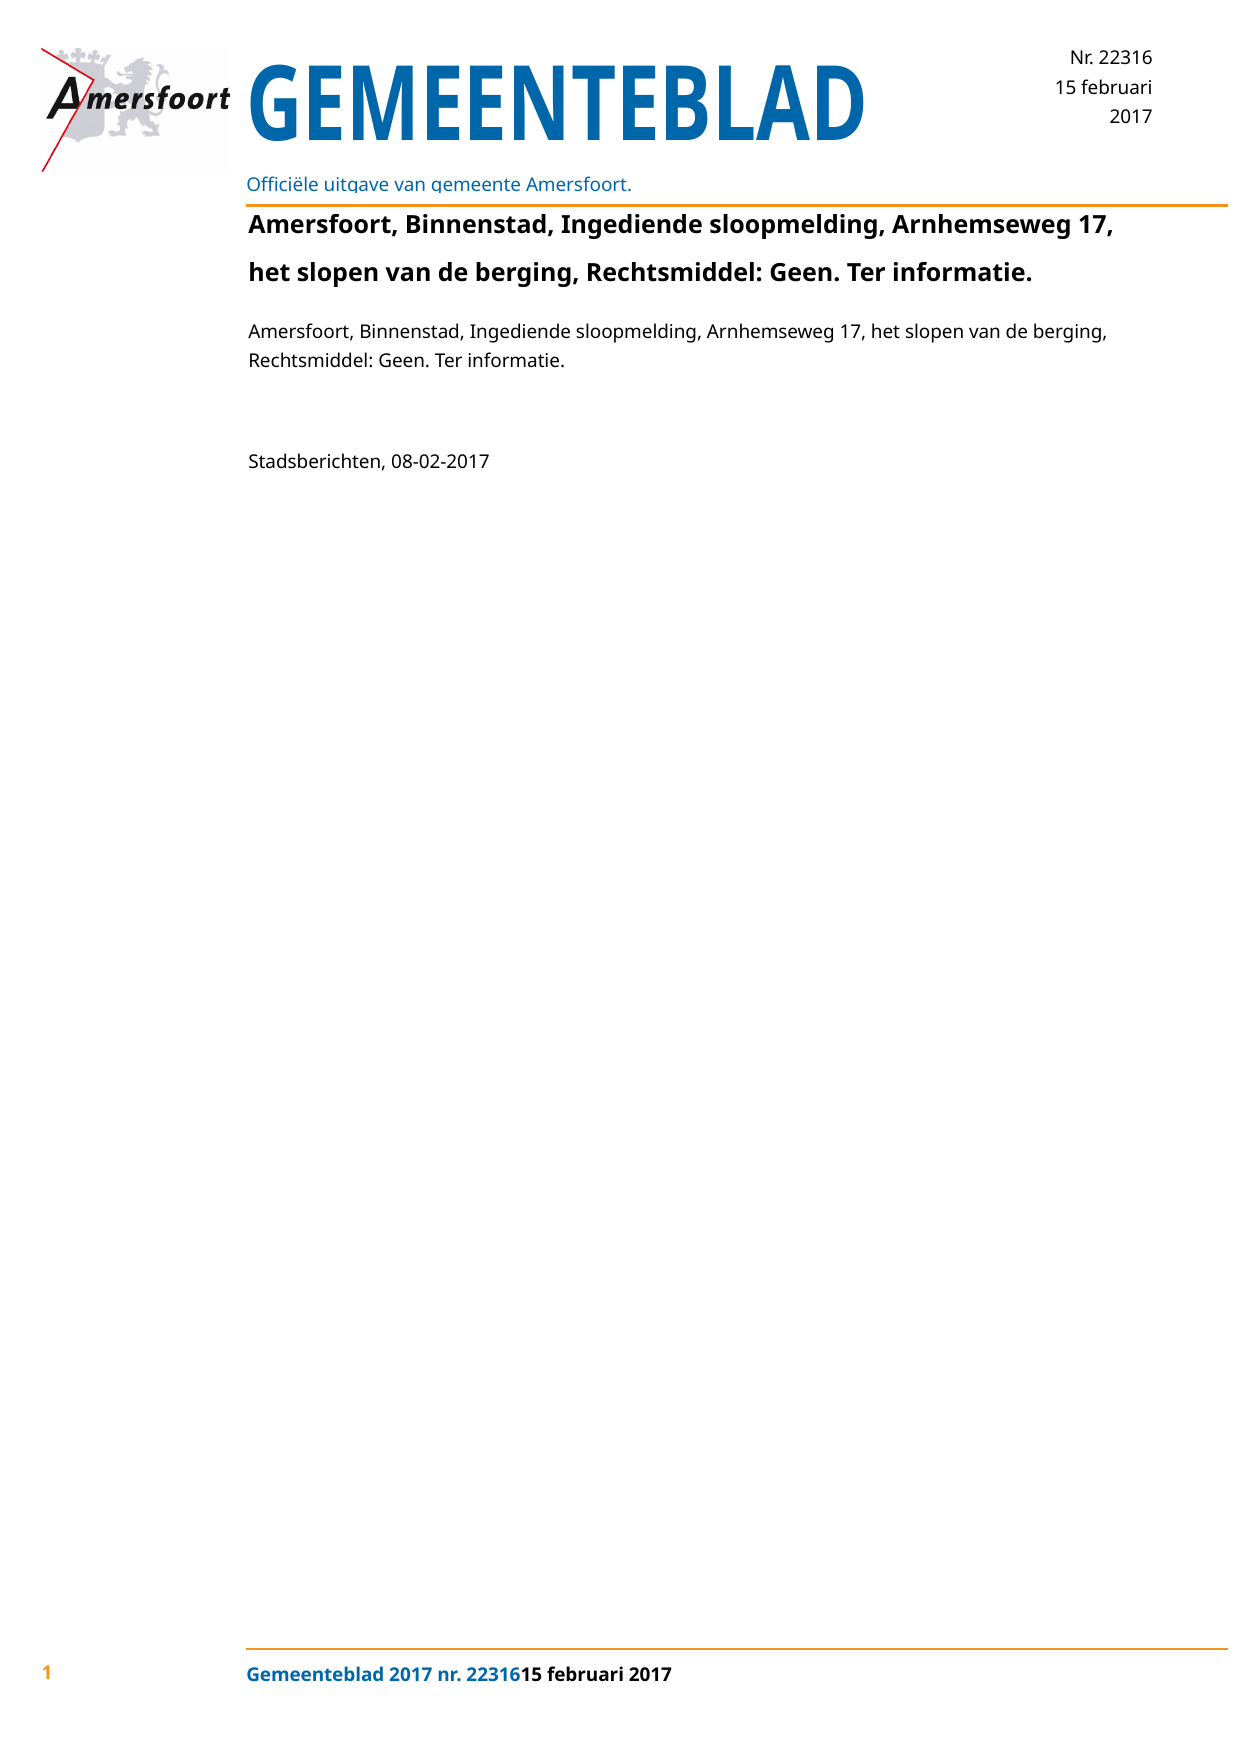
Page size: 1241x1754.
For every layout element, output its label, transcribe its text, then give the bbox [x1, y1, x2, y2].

text Amersfoort, Binnenstad, Ingediende sloopmelding, Arnhemseweg 17, het slopen van de berging, Rechtsmiddel: Geen. Ter informatie. [248, 318, 1152, 373]
text Stadsberichten, 08-02-2017 [248, 448, 1152, 474]
picture [41, 47, 231, 172]
text Amersfoort, Binnenstad, Ingediende sloopmelding, Arnhemseweg 17, het slopen van de berging, Rechtsmiddel: Geen. Ter informatie. [248, 207, 1152, 288]
